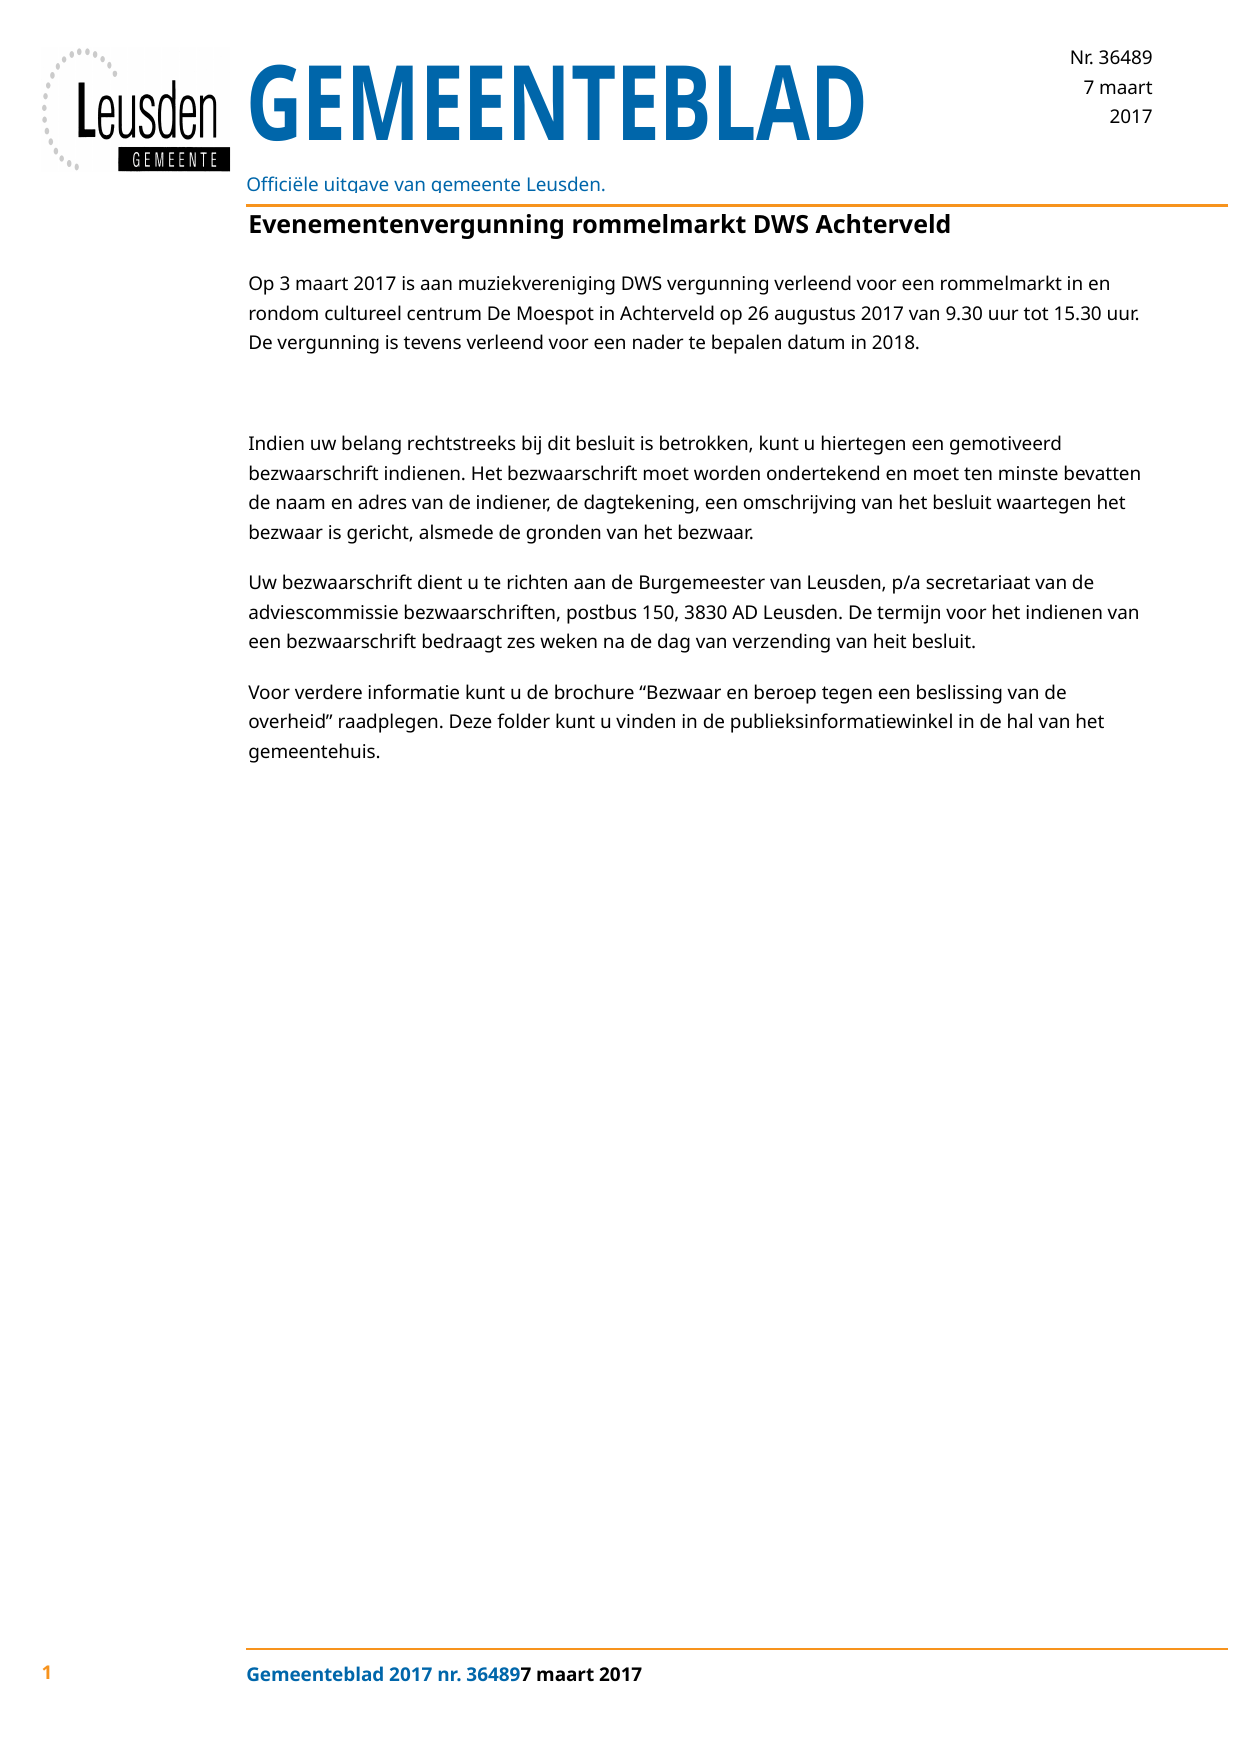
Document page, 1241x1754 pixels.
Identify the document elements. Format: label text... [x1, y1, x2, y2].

text Op 3 maart 2017 is aan muziekvereniging DWS vergunning verleend voor een rommelmarkt in en rondom cultureel centrum De Moespot in Achterveld op 26 augustus 2017 van 9.30 uur tot 15.30 uur. De vergunning is tevens verleend voor een nader te bepalen datum in 2018. [248, 270, 1152, 355]
text Uw bezwaarschrift dient u te richten aan de Burgemeester van Leusden, p/a secretariaat van de adviescommissie bezwaarschriften, postbus 150, 3830 AD Leusden. De termijn voor het indienen van een bezwaarschrift bedraagt zes weken na de dag van verzending van heit besluit. [248, 569, 1152, 654]
text Voor verdere informatie kunt u de brochure “Bezwaar en beroep tegen een beslissing van de overheid” raadplegen. Deze folder kunt u vinden in de publieksinformatiewinkel in de hal van het gemeentehuis. [248, 679, 1152, 764]
text Evenementenvergunning rommelmarkt DWS Achterveld [248, 207, 1152, 241]
text Indien uw belang rechtstreeks bij dit besluit is betrokken, kunt u hiertegen een gemotiveerd bezwaarschrift indienen. Het bezwaarschrift moet worden ondertekend en moet ten minste bevatten de naam en adres van de indiener, de dagtekening, een omschrijving van het besluit waartegen het bezwaar is gericht, alsmede de gronden van het bezwaar. [248, 430, 1152, 545]
picture [41, 47, 231, 172]
